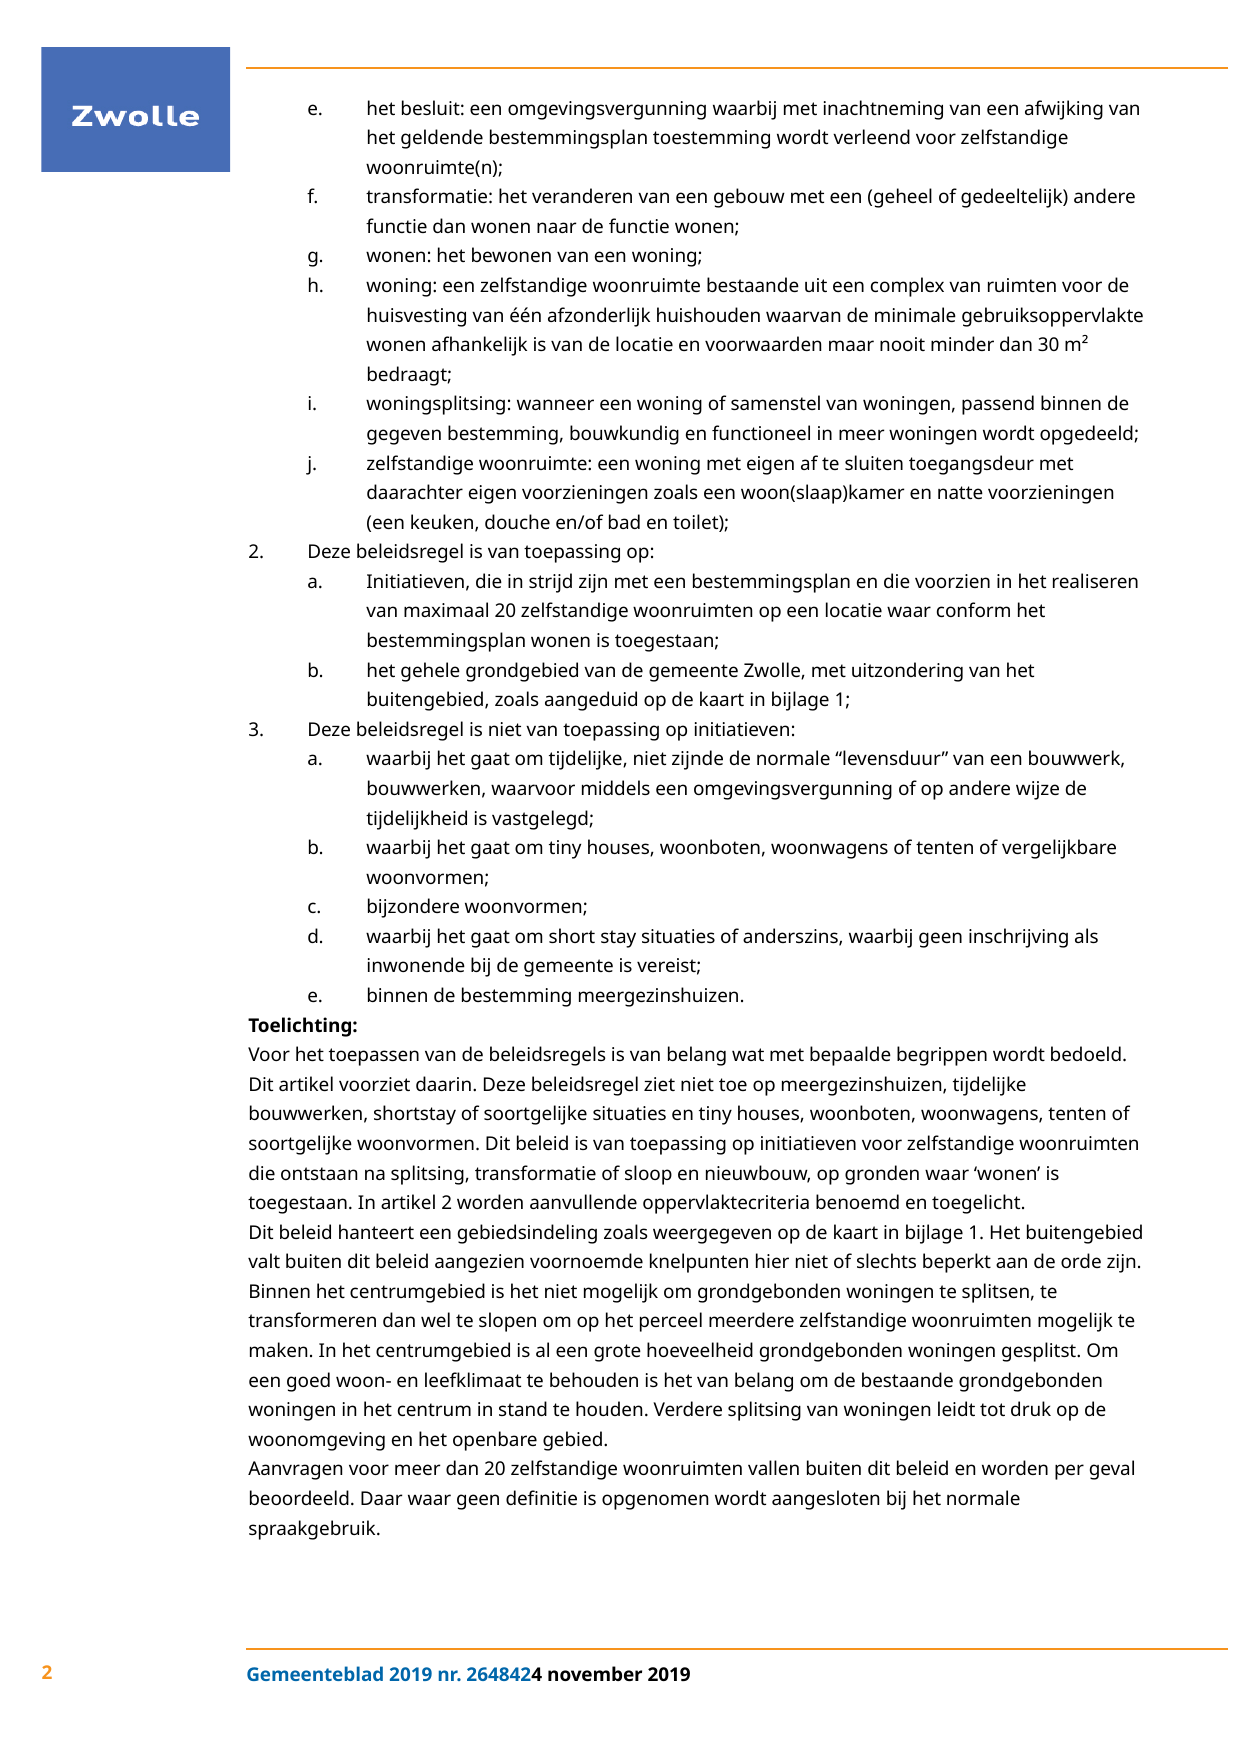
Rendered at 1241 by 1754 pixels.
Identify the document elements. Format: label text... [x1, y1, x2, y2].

list binnen de bestemming meergezinshuizen. [307, 982, 1152, 1008]
list Deze beleidsregel is niet van toepassing op initiatieven: [248, 716, 1152, 742]
text Aanvragen voor meer dan 20 zelfstandige woonruimten vallen buiten dit beleid en worden per geval beoordeeld. Daar waar geen definitie is opgenomen wordt aangesloten bij het normale spraakgebruik. [248, 1456, 1152, 1541]
list het gehele grondgebied van de gemeente Zwolle, met uitzondering van het buitengebied, zoals aangeduid op de kaart in bijlage 1; [307, 657, 1152, 712]
text Voor het toepassen van de beleidsregels is van belang wat met bepaalde begrippen wordt bedoeld. Dit artikel voorziet daarin. Deze beleidsregel ziet niet toe op meergezinshuizen, tijdelijke bouwwerken, shortstay of soortgelijke situaties en tiny houses, woonboten, woonwagens, tenten of soortgelijke woonvormen. Dit beleid is van toepassing op initiatieven voor zelfstandige woonruimten die ontstaan na splitsing, transformatie of sloop en nieuwbouw, op gronden waar ‘wonen’ is toegestaan. In artikel 2 worden aanvullende oppervlaktecriteria benoemd en toegelicht. [248, 1041, 1152, 1215]
list het besluit: een omgevingsvergunning waarbij met inachtneming van een afwijking van het geldende bestemmingsplan toestemming wordt verleend voor zelfstandige woonruimte(n); [307, 95, 1152, 180]
text Dit beleid hanteert een gebiedsindeling zoals weergegeven op de kaart in bijlage 1. Het buitengebied valt buiten dit beleid aangezien voornoemde knelpunten hier niet of slechts beperkt aan de orde zijn. Binnen het centrumgebied is het niet mogelijk om grondgebonden woningen te splitsen, te transformeren dan wel te slopen om op het perceel meerdere zelfstandige woonruimten mogelijk te maken. In het centrumgebied is al een grote hoeveelheid grondgebonden woningen gesplitst. Om een goed woon- en leefklimaat te behouden is het van belang om de bestaande grondgebonden woningen in het centrum in stand te houden. Verdere splitsing van woningen leidt tot druk op de woonomgeving en het openbare gebied. [248, 1219, 1152, 1452]
list transformatie: het veranderen van een gebouw met een (geheel of gedeeltelijk) andere functie dan wonen naar de functie wonen; [307, 183, 1152, 239]
list zelfstandige woonruimte: een woning met eigen af te sluiten toegangsdeur met daarachter eigen voorzieningen zoals een woon(slaap)kamer en natte voorzieningen (een keuken, douche en/of bad en toilet); [307, 450, 1152, 535]
text Toelichting: [248, 1012, 1152, 1038]
list Deze beleidsregel is van toepassing op: [248, 538, 1152, 564]
list wonen: het bewonen van een woning; [307, 243, 1152, 268]
list bijzondere woonvormen; [307, 893, 1152, 919]
list waarbij het gaat om tiny houses, woonboten, woonwagens of tenten of vergelijkbare woonvormen; [307, 834, 1152, 890]
list woning: een zelfstandige woonruimte bestaande uit een complex van ruimten voor de huisvesting van één afzonderlijk huishouden waarvan de minimale gebruiksoppervlakte wonen afhankelijk is van de locatie en voorwaarden maar nooit minder dan 30 m² bedraagt; [307, 272, 1152, 387]
list waarbij het gaat om tijdelijke, niet zijnde de normale “levensduur” van een bouwwerk, bouwwerken, waarvoor middels een omgevingsvergunning of op andere wijze de tijdelijkheid is vastgelegd; [307, 746, 1152, 831]
list woningsplitsing: wanneer een woning of samenstel van woningen, passend binnen de gegeven bestemming, bouwkundig en functioneel in meer woningen wordt opgedeeld; [307, 391, 1152, 446]
list Initiatieven, die in strijd zijn met een bestemmingsplan en die voorzien in het realiseren van maximaal 20 zelfstandige woonruimten op een locatie waar conform het bestemmingsplan wonen is toegestaan; [307, 568, 1152, 653]
picture [41, 47, 231, 172]
list waarbij het gaat om short stay situaties of anderszins, waarbij geen inschrijving als inwonende bij de gemeente is vereist; [307, 923, 1152, 978]
